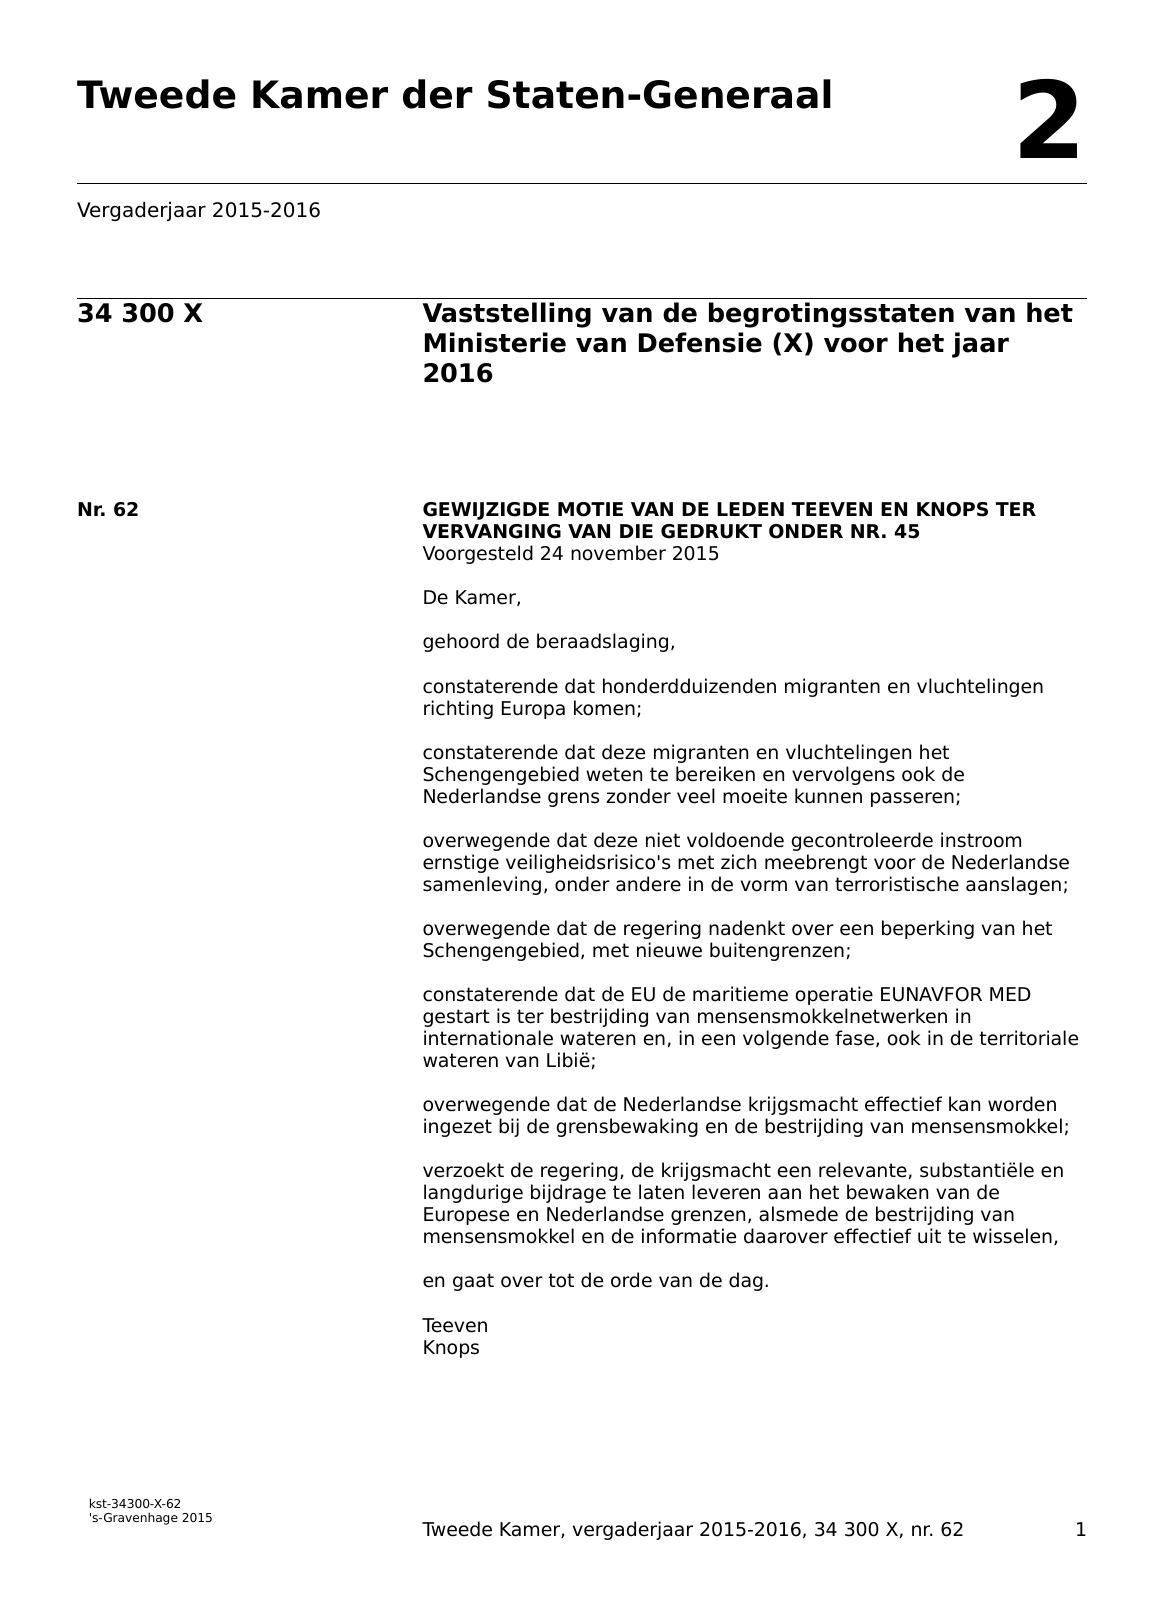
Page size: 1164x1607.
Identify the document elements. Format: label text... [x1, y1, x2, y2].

text overwegende dat de regering nadenkt over een beperking van het Schengengebied, met nieuwe buitengrenzen; [422, 918, 1087, 962]
text 's-Gravenhage 2015 [88, 1511, 323, 1525]
text overwegende dat de Nederlandse krijgsmacht effectief kan worden ingezet bij de grensbewaking en de bestrijding van mensensmokkel; [422, 1094, 1087, 1138]
text Knops [422, 1337, 1087, 1358]
text verzoekt de regering, de krijgsmacht een relevante, substantiële en langdurige bijdrage te laten leveren aan het bewaken van de Europese en Nederlandse grenzen, alsmede de bestrijding van mensensmokkel en de informatie daarover effectief uit te wisselen, [422, 1160, 1087, 1248]
text gehoord de beraadslaging, [422, 631, 1087, 653]
text overwegende dat deze niet voldoende gecontroleerde instroom ernstige veiligheidsrisico's met zich meebrengt voor de Nederlandse samenleving, onder andere in de vorm van terroristische aanslagen; [422, 830, 1087, 896]
table_header 2 [886, 59, 1087, 183]
text Voorgesteld 24 november 2015 [422, 543, 1087, 565]
text Teeven [422, 1314, 1087, 1337]
text kst-34300-X-62 [88, 1497, 323, 1511]
text De Kamer, [422, 587, 1087, 609]
table_cell Vergaderjaar 2015-2016 [77, 184, 1087, 298]
subtitle 34 300 X Vaststelling van de begrotingsstaten van het Ministerie van Defensie (X) voor het jaar 2016 [77, 299, 1087, 388]
text constaterende dat deze migranten en vluchtelingen het Schengengebied weten te bereiken en vervolgens ook de Nederlandse grens zonder veel moeite kunnen passeren; [422, 742, 1087, 808]
text en gaat over tot de orde van de dag. [422, 1270, 1087, 1292]
text constaterende dat honderdduizenden migranten en vluchtelingen richting Europa komen; [422, 676, 1087, 719]
subtitle Nr. 62 GEWIJZIGDE MOTIE VAN DE LEDEN TEEVEN EN KNOPS TER VERVANGING VAN DIE GEDRUKT ONDER NR. 45 [77, 499, 1087, 543]
text constaterende dat de EU de maritieme operatie EUNAVFOR MED gestart is ter bestrijding van mensensmokkelnetwerken in internationale wateren en, in een volgende fase, ook in de territoriale wateren van Libië; [422, 984, 1087, 1072]
table_header Tweede Kamer der Staten-Generaal [77, 59, 886, 183]
